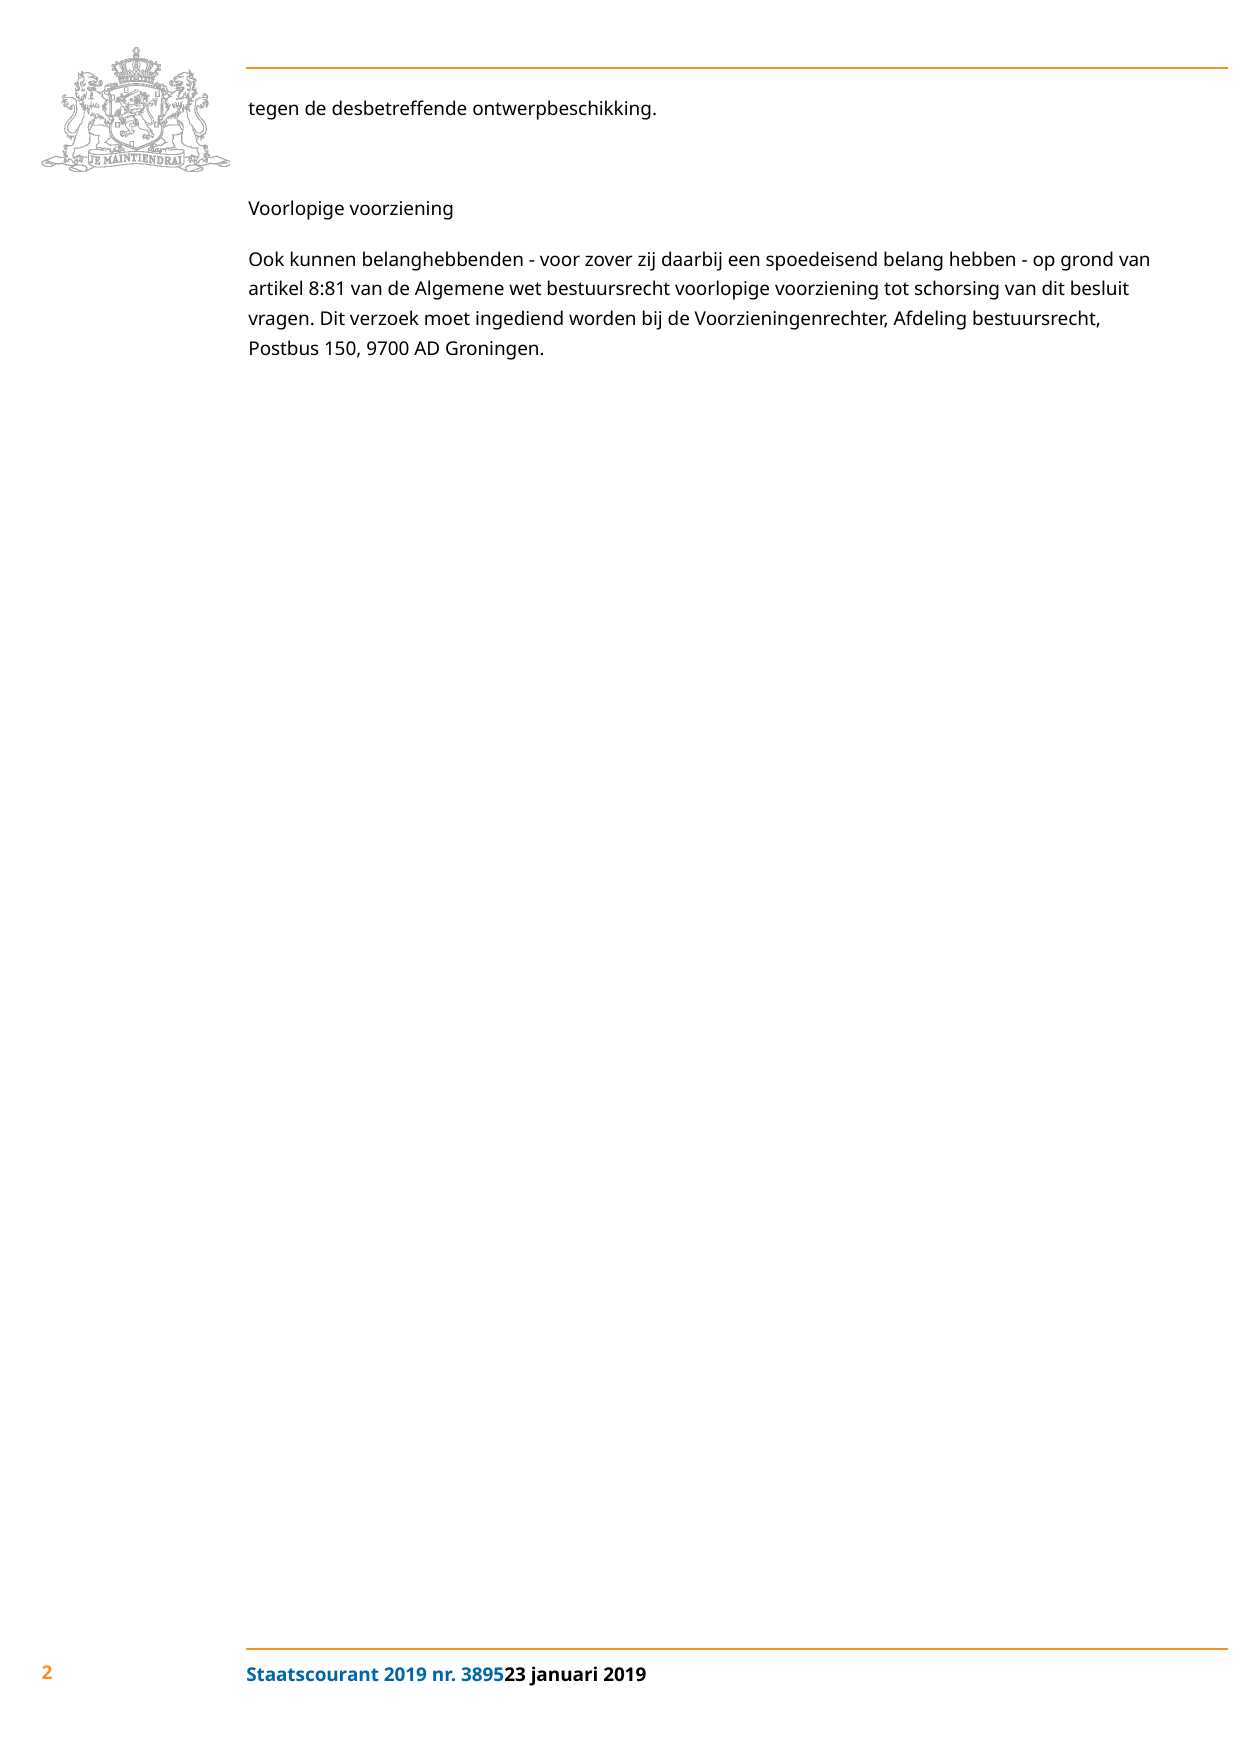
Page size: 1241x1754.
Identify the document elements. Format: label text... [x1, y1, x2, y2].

picture [41, 47, 231, 172]
text Voorlopige voorziening [248, 196, 1152, 221]
text tegen de desbetreffende ontwerpbeschikking. [248, 95, 1152, 121]
text Ook kunnen belanghebbenden - voor zover zij daarbij een spoedeisend belang hebben - op grond van artikel 8:81 van de Algemene wet bestuursrecht voorlopige voorziening tot schorsing van dit besluit vragen. Dit verzoek moet ingediend worden bij de Voorzieningenrechter, Afdeling bestuursrecht, Postbus 150, 9700 AD Groningen. [248, 246, 1152, 361]
